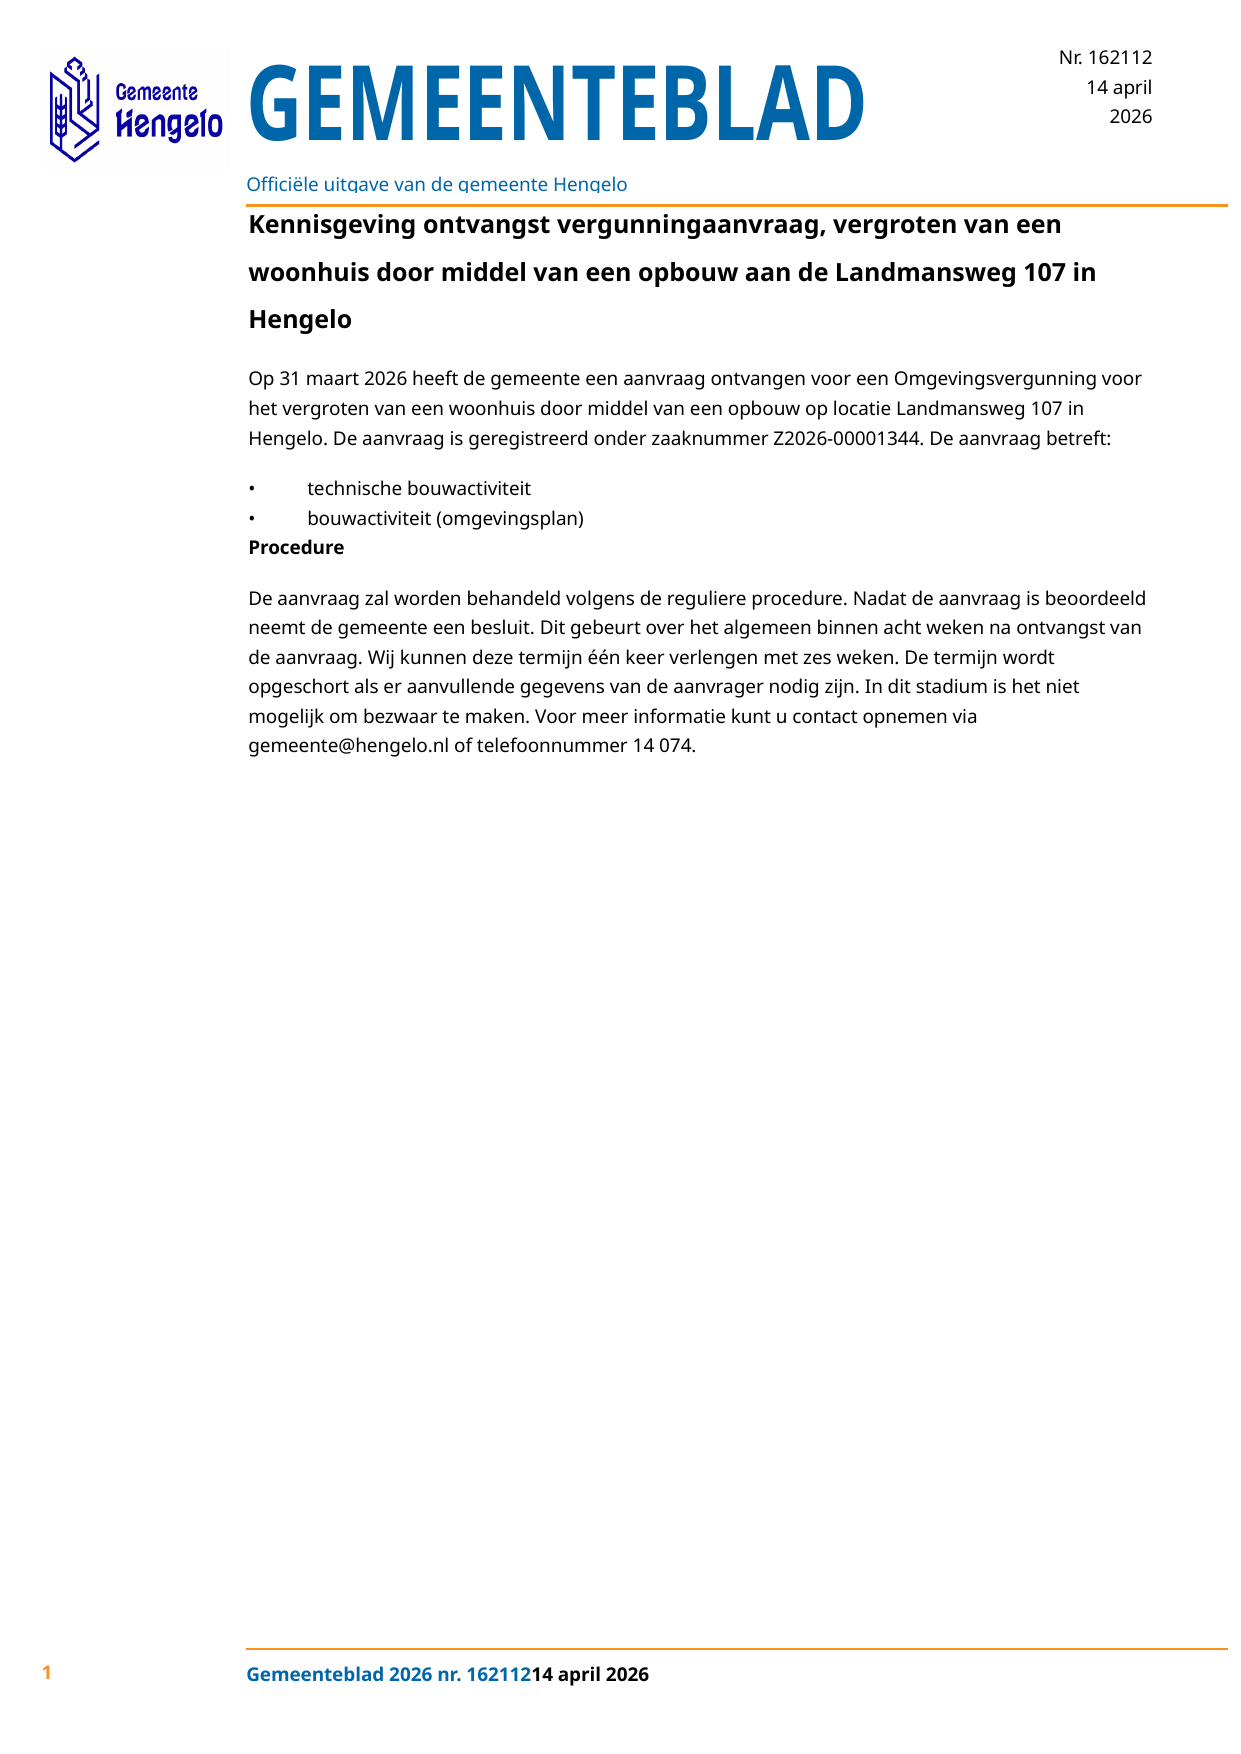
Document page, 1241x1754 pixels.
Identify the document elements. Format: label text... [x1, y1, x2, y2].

text De aanvraag zal worden behandeld volgens de reguliere procedure. Nadat de aanvraag is beoordeeld neemt de gemeente een besluit. Dit gebeurt over het algemeen binnen acht weken na ontvangst van de aanvraag. Wij kunnen deze termijn één keer verlengen met zes weken. De termijn wordt opgeschort als er aanvullende gegevens van de aanvrager nodig zijn. In dit stadium is het niet mogelijk om bezwaar te maken. Voor meer informatie kunt u contact opnemen via gemeente@hengelo.nl of telefoonnummer 14 074. [248, 585, 1152, 758]
picture [41, 47, 231, 172]
text Kennisgeving ontvangst vergunningaanvraag, vergroten van een woonhuis door middel van een opbouw aan de Landmansweg 107 in Hengelo [248, 207, 1152, 336]
text Op 31 maart 2026 heeft de gemeente een aanvraag ontvangen voor een Omgevingsvergunning voor het vergroten van een woonhuis door middel van een opbouw op locatie Landmansweg 107 in Hengelo. De aanvraag is geregistreerd onder zaaknummer Z2026-00001344. De aanvraag betreft: [248, 366, 1152, 450]
text Procedure [248, 534, 1152, 560]
list bouwactiviteit (omgevingsplan) [248, 505, 1152, 530]
list technische bouwactiviteit [248, 475, 1152, 501]
